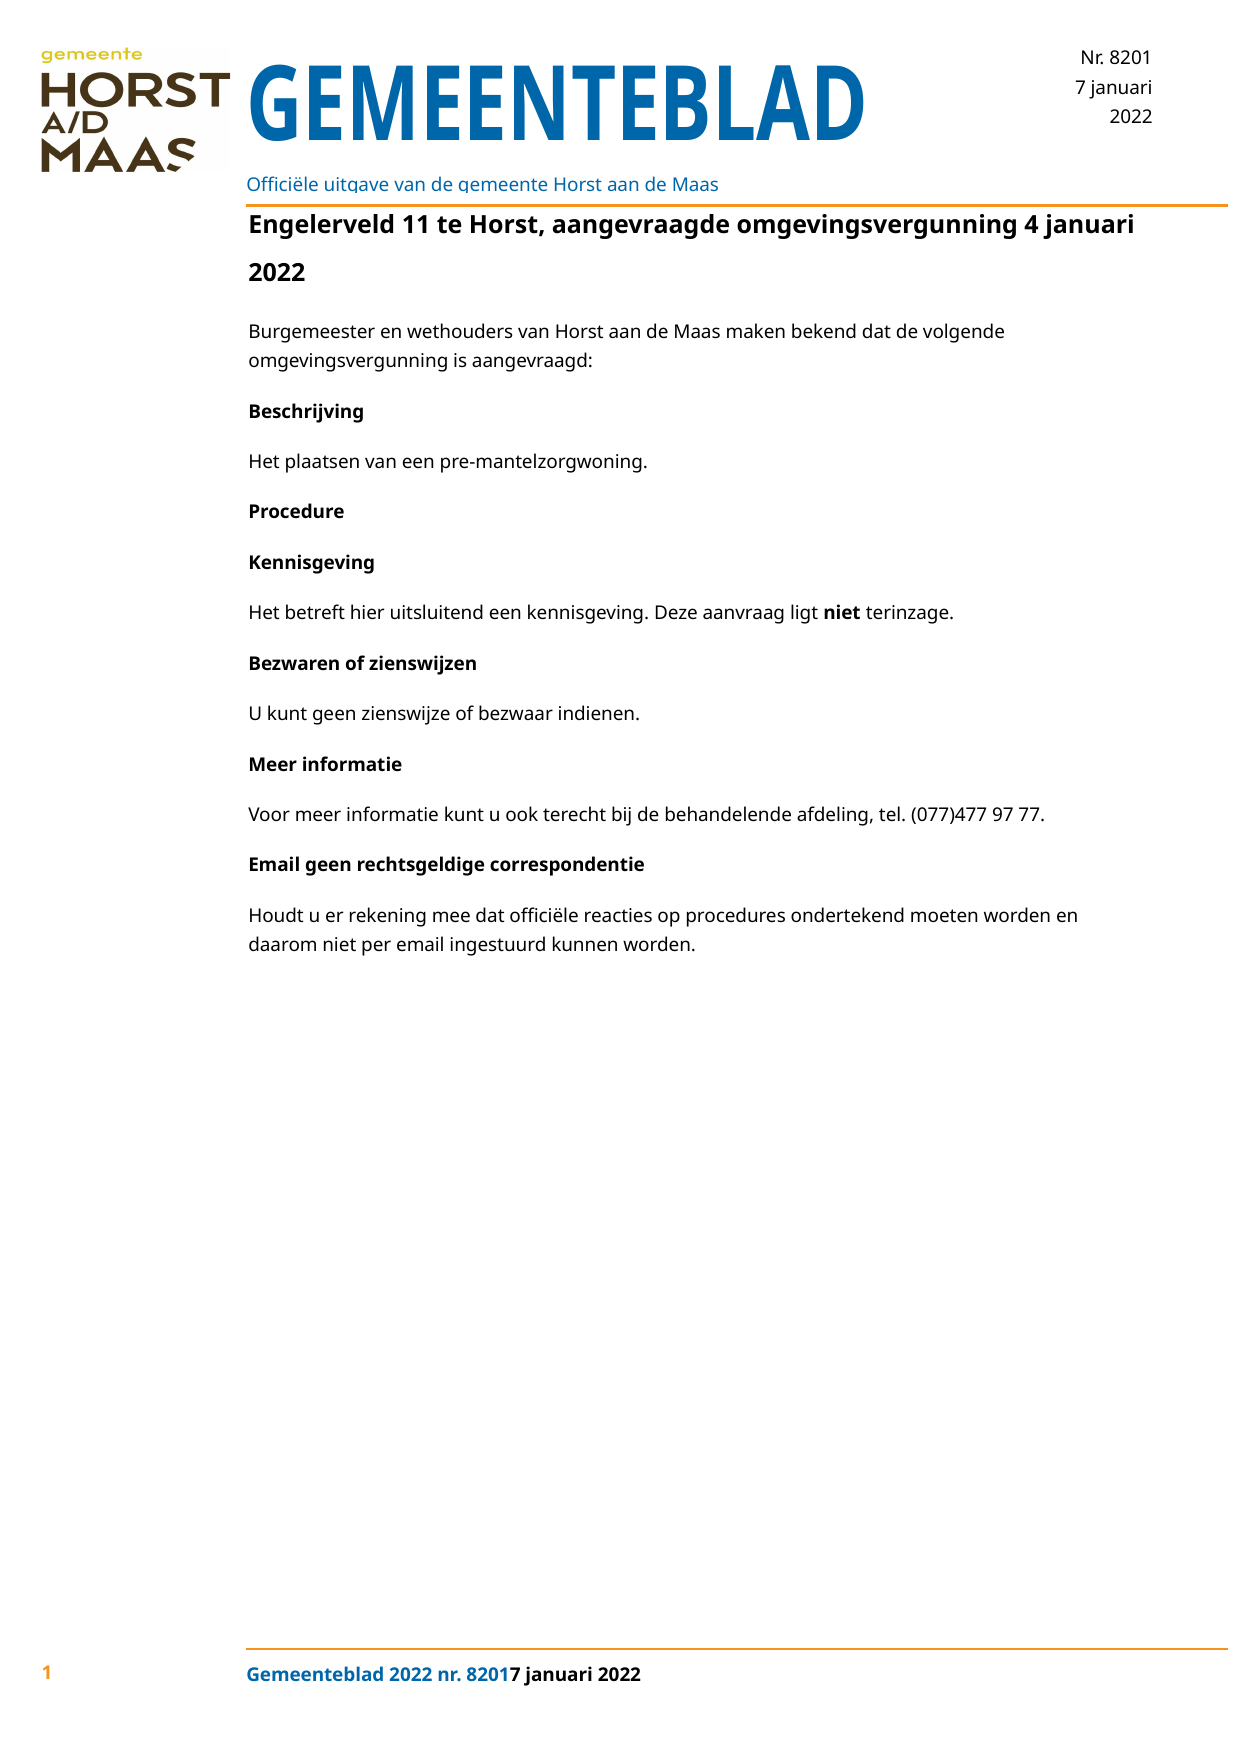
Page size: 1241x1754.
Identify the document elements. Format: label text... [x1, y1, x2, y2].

text Voor meer informatie kunt u ook terecht bij de behandelende afdeling, tel. (077)477 97 77. [248, 801, 1152, 827]
text Bezwaren of zienswijzen [248, 650, 1152, 676]
text Houdt u er rekening mee dat officiële reacties op procedures ondertekend moeten worden en daarom niet per email ingestuurd kunnen worden. [248, 902, 1152, 957]
text U kunt geen zienswijze of bezwaar indienen. [248, 700, 1152, 726]
text Beschrijving [248, 398, 1152, 424]
text Engelerveld 11 te Horst, aangevraagde omgevingsvergunning 4 januari 2022 [248, 207, 1152, 288]
text Procedure [248, 499, 1152, 524]
text Het betreft hier uitsluitend een kennisgeving. Deze aanvraag ligt niet terinzage. [248, 599, 1152, 625]
text Email geen rechtsgeldige correspondentie [248, 852, 1152, 877]
text Het plaatsen van een pre-mantelzorgwoning. [248, 448, 1152, 474]
picture [41, 47, 231, 172]
text Meer informatie [248, 751, 1152, 777]
text Kennisgeving [248, 549, 1152, 575]
text Burgemeester en wethouders van Horst aan de Maas maken bekend dat de volgende omgevingsvergunning is aangevraagd: [248, 318, 1152, 373]
